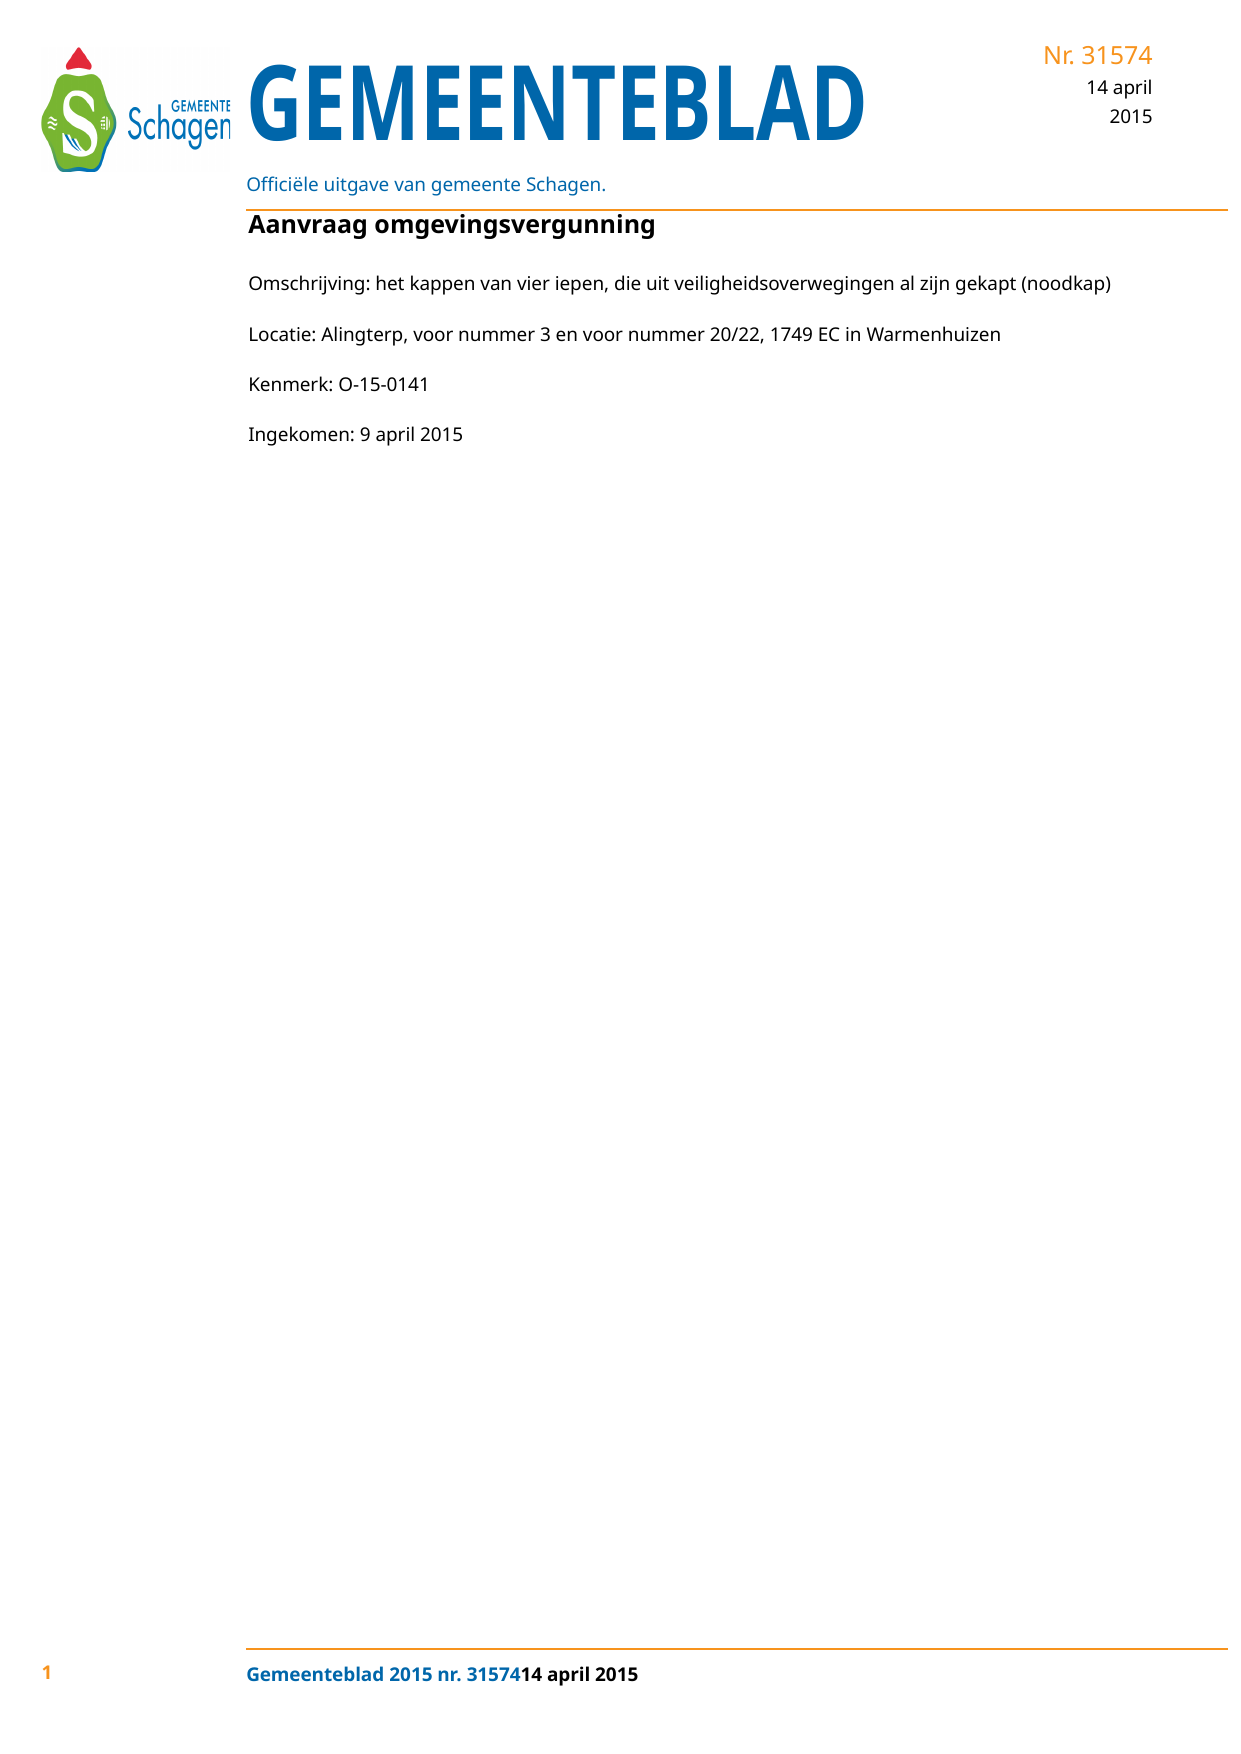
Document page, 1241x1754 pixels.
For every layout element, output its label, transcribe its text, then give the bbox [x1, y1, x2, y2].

text Ingekomen: 9 april 2015 [248, 422, 1152, 447]
picture [41, 47, 231, 172]
text Omschrijving: het kappen van vier iepen, die uit veiligheidsoverwegingen al zijn gekapt (noodkap) [248, 270, 1152, 296]
text Kenmerk: O-15-0141 [248, 371, 1152, 397]
text Locatie: Alingterp, voor nummer 3 en voor nummer 20/22, 1749 EC in Warmenhuizen [248, 321, 1152, 346]
text Aanvraag omgevingsvergunning [248, 211, 1152, 241]
